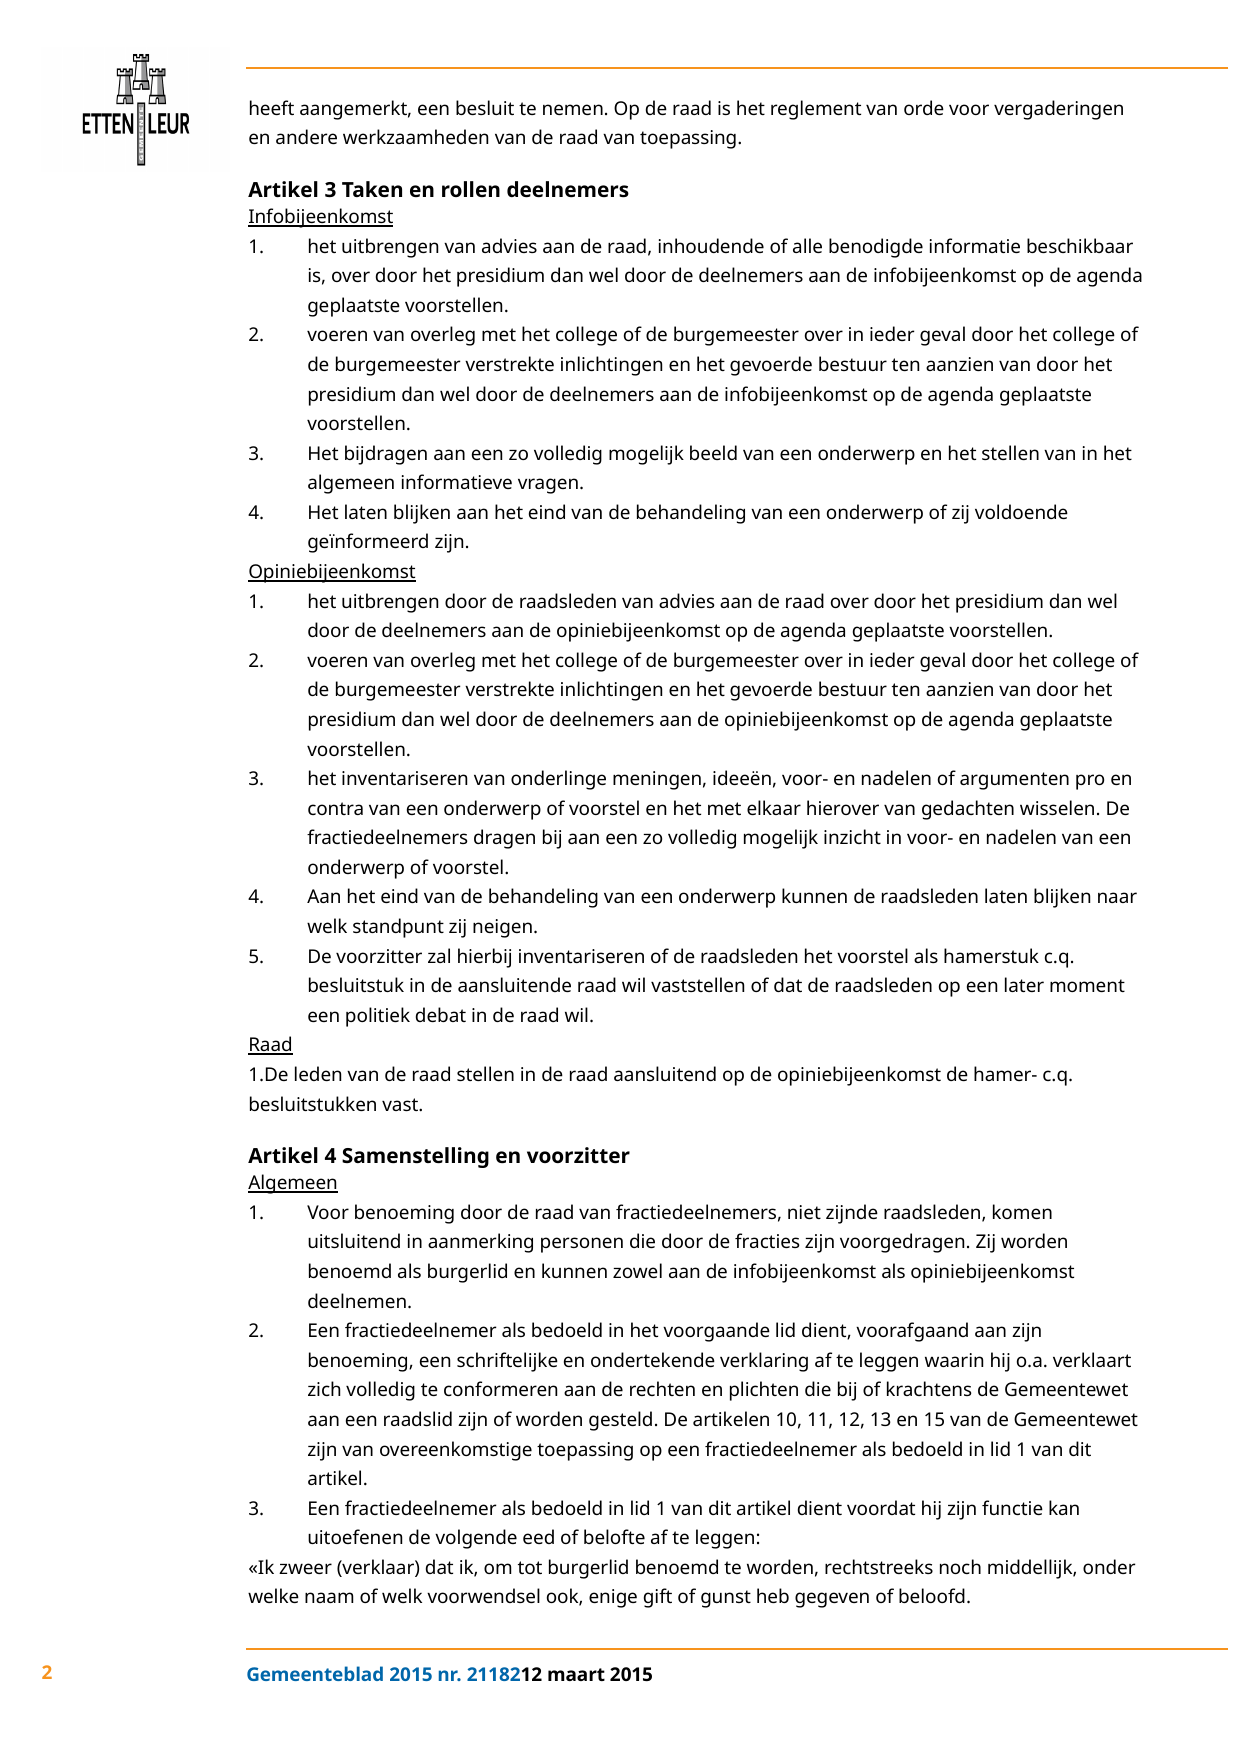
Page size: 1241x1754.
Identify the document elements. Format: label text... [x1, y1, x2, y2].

list Het bijdragen aan een zo volledig mogelijk beeld van een onderwerp en het stellen van in het algemeen informatieve vragen. [248, 440, 1152, 495]
text Infobijeenkomst [248, 203, 1152, 229]
list Aan het eind van de behandeling van een onderwerp kunnen de raadsleden laten blijken naar welk standpunt zij neigen. [248, 884, 1152, 939]
list De voorzitter zal hierbij inventariseren of de raadsleden het voorstel als hamerstuk c.q. besluitstuk in de aansluitende raad wil vaststellen of dat de raadsleden op een later moment een politiek debat in de raad wil. [248, 943, 1152, 1028]
list het inventariseren van onderlinge meningen, ideeën, voor- en nadelen of argumenten pro en contra van een onderwerp of voorstel en het met elkaar hierover van gedachten wisselen. De fractiedeelnemers dragen bij aan een zo volledig mogelijk inzicht in voor- en nadelen van een onderwerp of voorstel. [248, 765, 1152, 880]
list Een fractiedeelnemer als bedoeld in lid 1 van dit artikel dient voordat hij zijn functie kan uitoefenen de volgende eed of belofte af te leggen: [248, 1495, 1152, 1550]
list Een fractiedeelnemer als bedoeld in het voorgaande lid dient, voorafgaand aan zijn benoeming, een schriftelijke en ondertekende verklaring af te leggen waarin hij o.a. verklaart zich volledig te conformeren aan de rechten en plichten die bij of krachtens de Gemeentewet aan een raadslid zijn of worden gesteld. De artikelen 10, 11, 12, 13 en 15 van de Gemeentewet zijn van overeenkomstige toepassing op een fractiedeelnemer als bedoeld in lid 1 van dit artikel. [248, 1317, 1152, 1491]
text Algemeen [248, 1169, 1152, 1195]
text Artikel 3 Taken en rollen deelnemers [248, 175, 1152, 203]
list Het laten blijken aan het eind van de behandeling van een onderwerp of zij voldoende geïnformeerd zijn. [248, 499, 1152, 554]
text Opiniebijeenkomst [248, 558, 1152, 584]
list het uitbrengen van advies aan de raad, inhoudende of alle benodigde informatie beschikbaar is, over door het presidium dan wel door de deelnemers aan de infobijeenkomst op de agenda geplaatste voorstellen. [248, 233, 1152, 318]
text Raad [248, 1032, 1152, 1057]
list Voor benoeming door de raad van fractiedeelnemers, niet zijnde raadsleden, komen uitsluitend in aanmerking personen die door de fracties zijn voorgedragen. Zij worden benoemd als burgerlid en kunnen zowel aan de infobijeenkomst als opiniebijeenkomst deelnemen. [248, 1199, 1152, 1314]
text «Ik zweer (verklaar) dat ik, om tot burgerlid benoemd te worden, rechtstreeks noch middellijk, onder welke naam of welk voorwendsel ook, enige gift of gunst heb gegeven of beloofd. [248, 1554, 1152, 1609]
text Artikel 4 Samenstelling en voorzitter [248, 1141, 1152, 1169]
text 1.De leden van de raad stellen in de raad aansluitend op de opiniebijeenkomst de hamer- c.q. besluitstukken vast. [248, 1061, 1152, 1116]
list het uitbrengen door de raadsleden van advies aan de raad over door het presidium dan wel door de deelnemers aan de opiniebijeenkomst op de agenda geplaatste voorstellen. [248, 588, 1152, 643]
text heeft aangemerkt, een besluit te nemen. Op de raad is het reglement van orde voor vergaderingen en andere werkzaamheden van de raad van toepassing. [248, 95, 1152, 150]
list voeren van overleg met het college of de burgemeester over in ieder geval door het college of de burgemeester verstrekte inlichtingen en het gevoerde bestuur ten aanzien van door het presidium dan wel door de deelnemers aan de opiniebijeenkomst op de agenda geplaatste voorstellen. [248, 647, 1152, 761]
list voeren van overleg met het college of de burgemeester over in ieder geval door het college of de burgemeester verstrekte inlichtingen en het gevoerde bestuur ten aanzien van door het presidium dan wel door de deelnemers aan de infobijeenkomst op de agenda geplaatste voorstellen. [248, 322, 1152, 436]
picture [41, 47, 231, 172]
